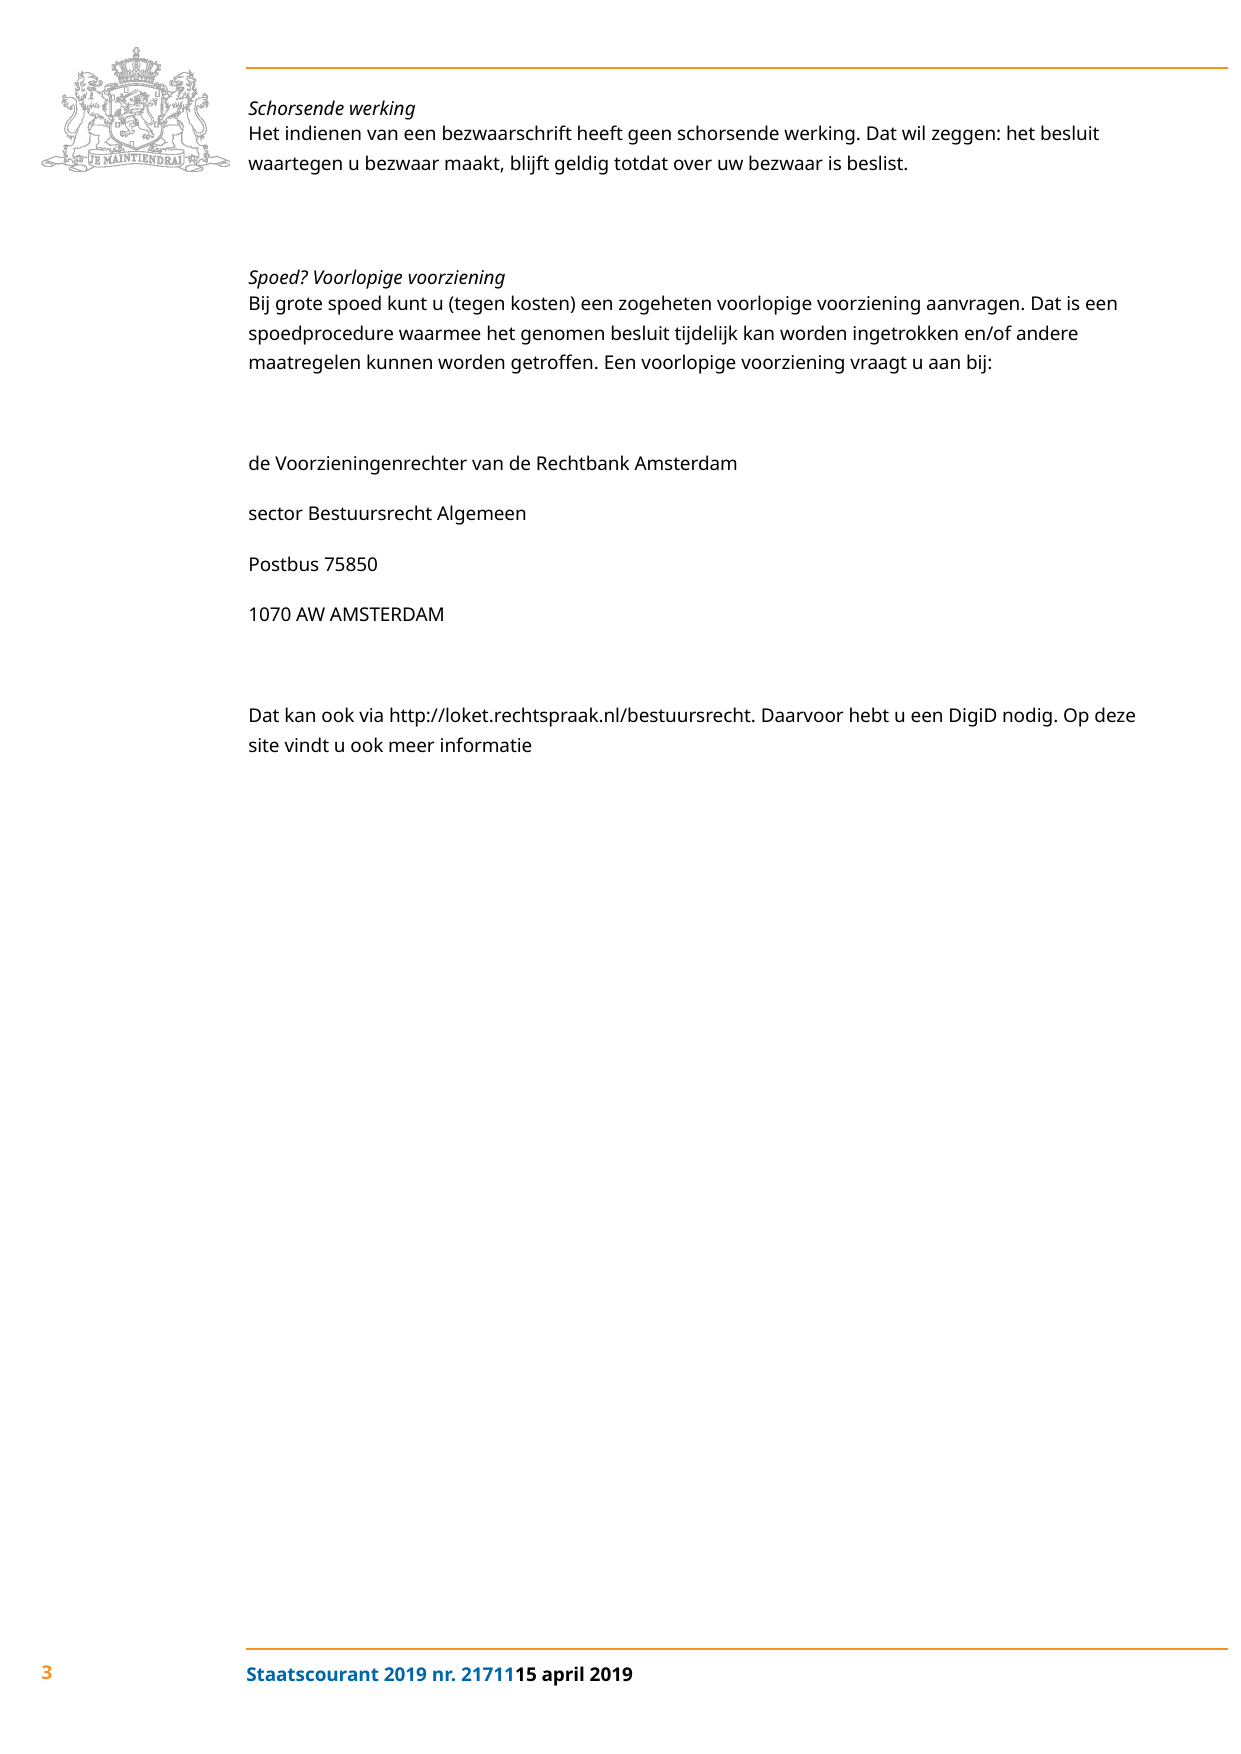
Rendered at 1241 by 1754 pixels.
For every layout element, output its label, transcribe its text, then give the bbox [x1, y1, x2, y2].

text de Voorzieningenrechter van de Rechtbank Amsterdam [248, 450, 1152, 476]
text Het indienen van een bezwaarschrift heeft geen schorsende werking. Dat wil zeggen: het besluit waartegen u bezwaar maakt, blijft geldig totdat over uw bezwaar is beslist. [248, 121, 1152, 176]
text Dat kan ook via http://loket.rechtspraak.nl/bestuursrecht. Daarvoor hebt u een DigiD nodig. Op deze site vindt u ook meer informatie [248, 702, 1152, 758]
text Bij grote spoed kunt u (tegen kosten) een zogeheten voorlopige voorziening aanvragen. Dat is een spoedprocedure waarmee het genomen besluit tijdelijk kan worden ingetrokken en/of andere maatregelen kunnen worden getroffen. Een voorlopige voorziening vraagt u aan bij: [248, 290, 1152, 375]
text Postbus 75850 [248, 551, 1152, 577]
text Schorsende werking [248, 95, 1152, 121]
picture [41, 47, 231, 172]
text 1070 AW AMSTERDAM [248, 601, 1152, 627]
text sector Bestuursrecht Algemeen [248, 501, 1152, 526]
text Spoed? Voorlopige voorziening [248, 264, 1152, 290]
